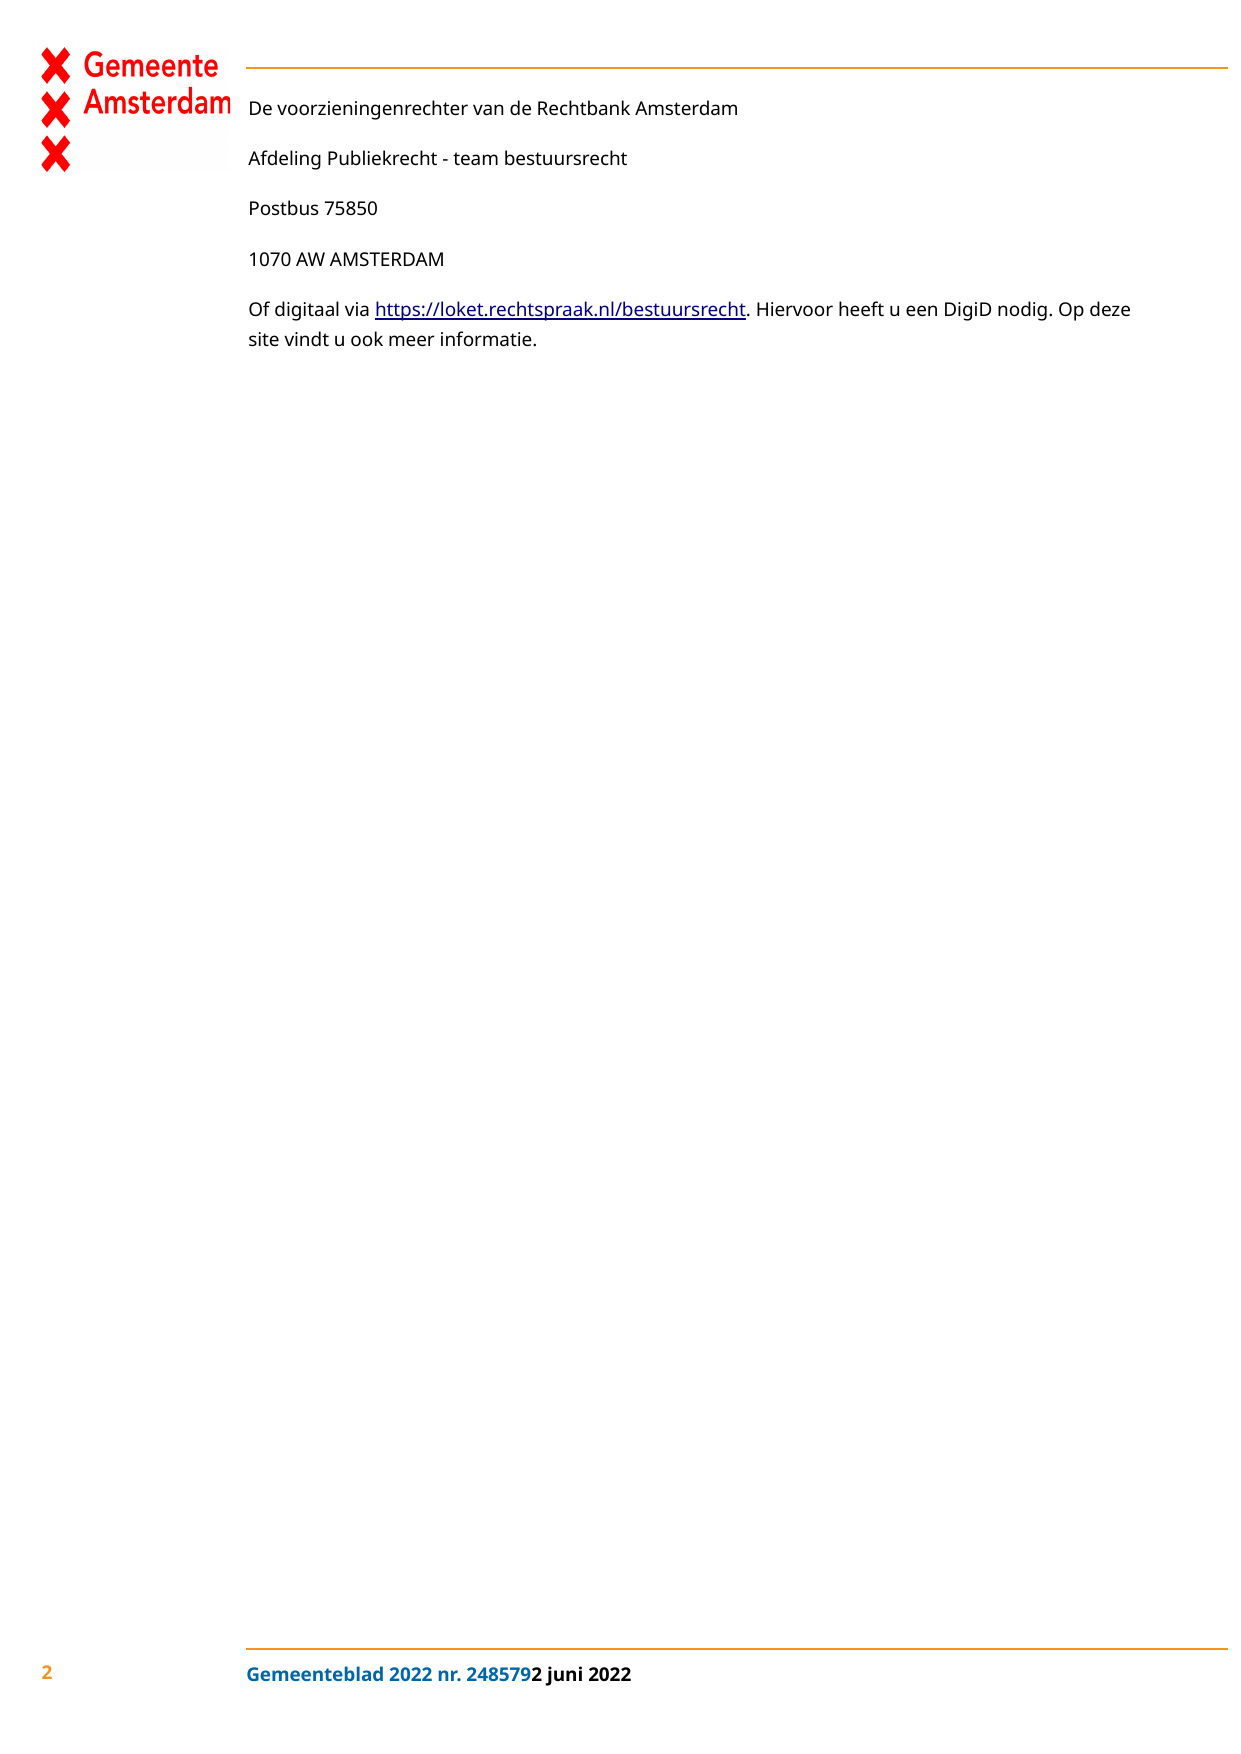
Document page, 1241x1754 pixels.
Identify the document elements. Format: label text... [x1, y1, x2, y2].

text Afdeling Publiekrecht - team bestuursrecht [248, 145, 1152, 171]
text Of digitaal via https://loket.rechtspraak.nl/bestuursrecht. Hiervoor heeft u een DigiD nodig. Op deze site vindt u ook meer informatie. [248, 296, 1152, 352]
picture [41, 47, 231, 172]
text 1070 AW AMSTERDAM [248, 246, 1152, 272]
text Postbus 75850 [248, 196, 1152, 221]
text De voorzieningenrechter van de Rechtbank Amsterdam [248, 95, 1152, 121]
